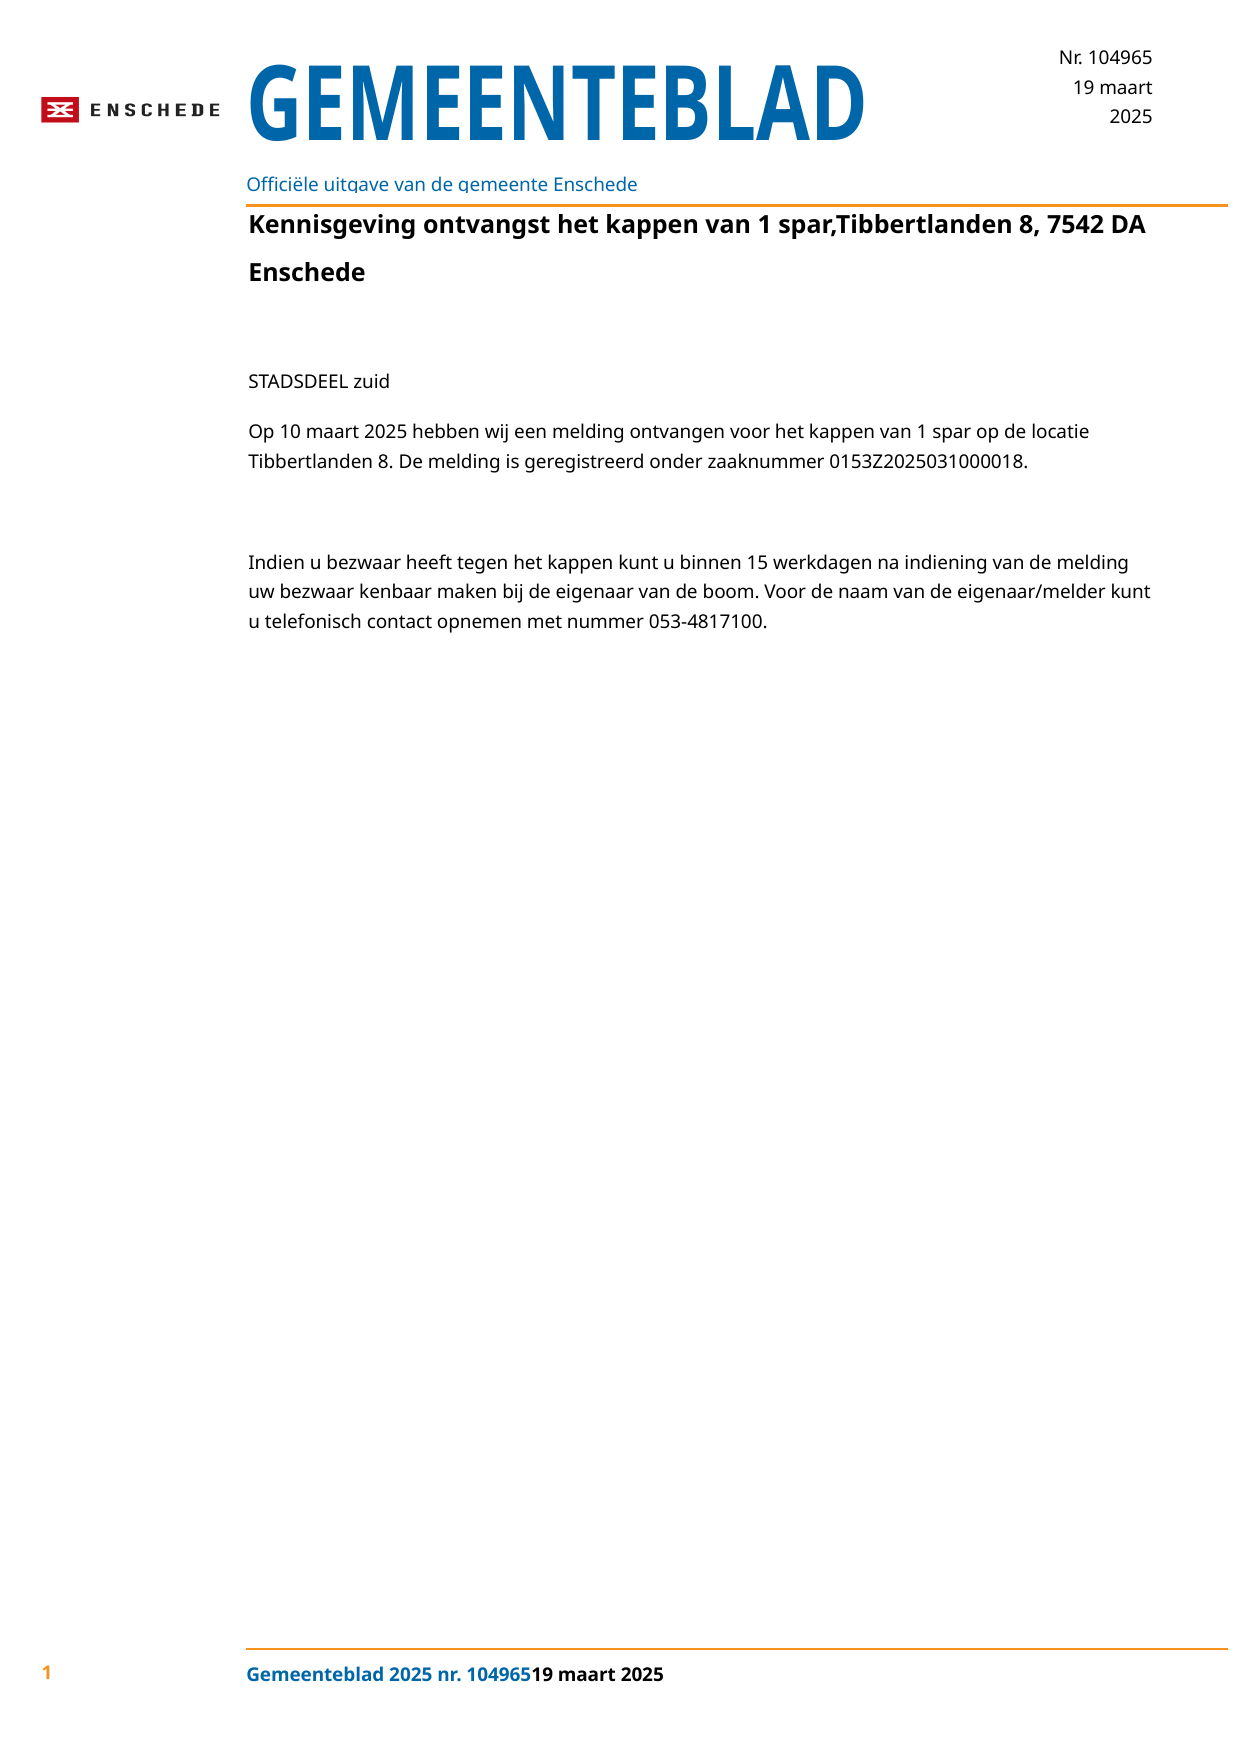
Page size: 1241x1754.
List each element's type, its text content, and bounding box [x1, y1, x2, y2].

text Kennisgeving ontvangst het kappen van 1 spar,Tibbertlanden 8, 7542 DA Enschede [248, 207, 1152, 288]
text Indien u bezwaar heeft tegen het kappen kunt u binnen 15 werkdagen na indiening van de melding uw bezwaar kenbaar maken bij de eigenaar van de boom. Voor de naam van de eigenaar/melder kunt u telefonisch contact opnemen met nummer 053-4817100. [248, 549, 1152, 634]
picture [41, 47, 231, 172]
text Op 10 maart 2025 hebben wij een melding ontvangen voor het kappen van 1 spar op de locatie Tibbertlanden 8. De melding is geregistreerd onder zaaknummer 0153Z2025031000018. [248, 419, 1152, 474]
text STADSDEEL zuid [248, 368, 1152, 394]
